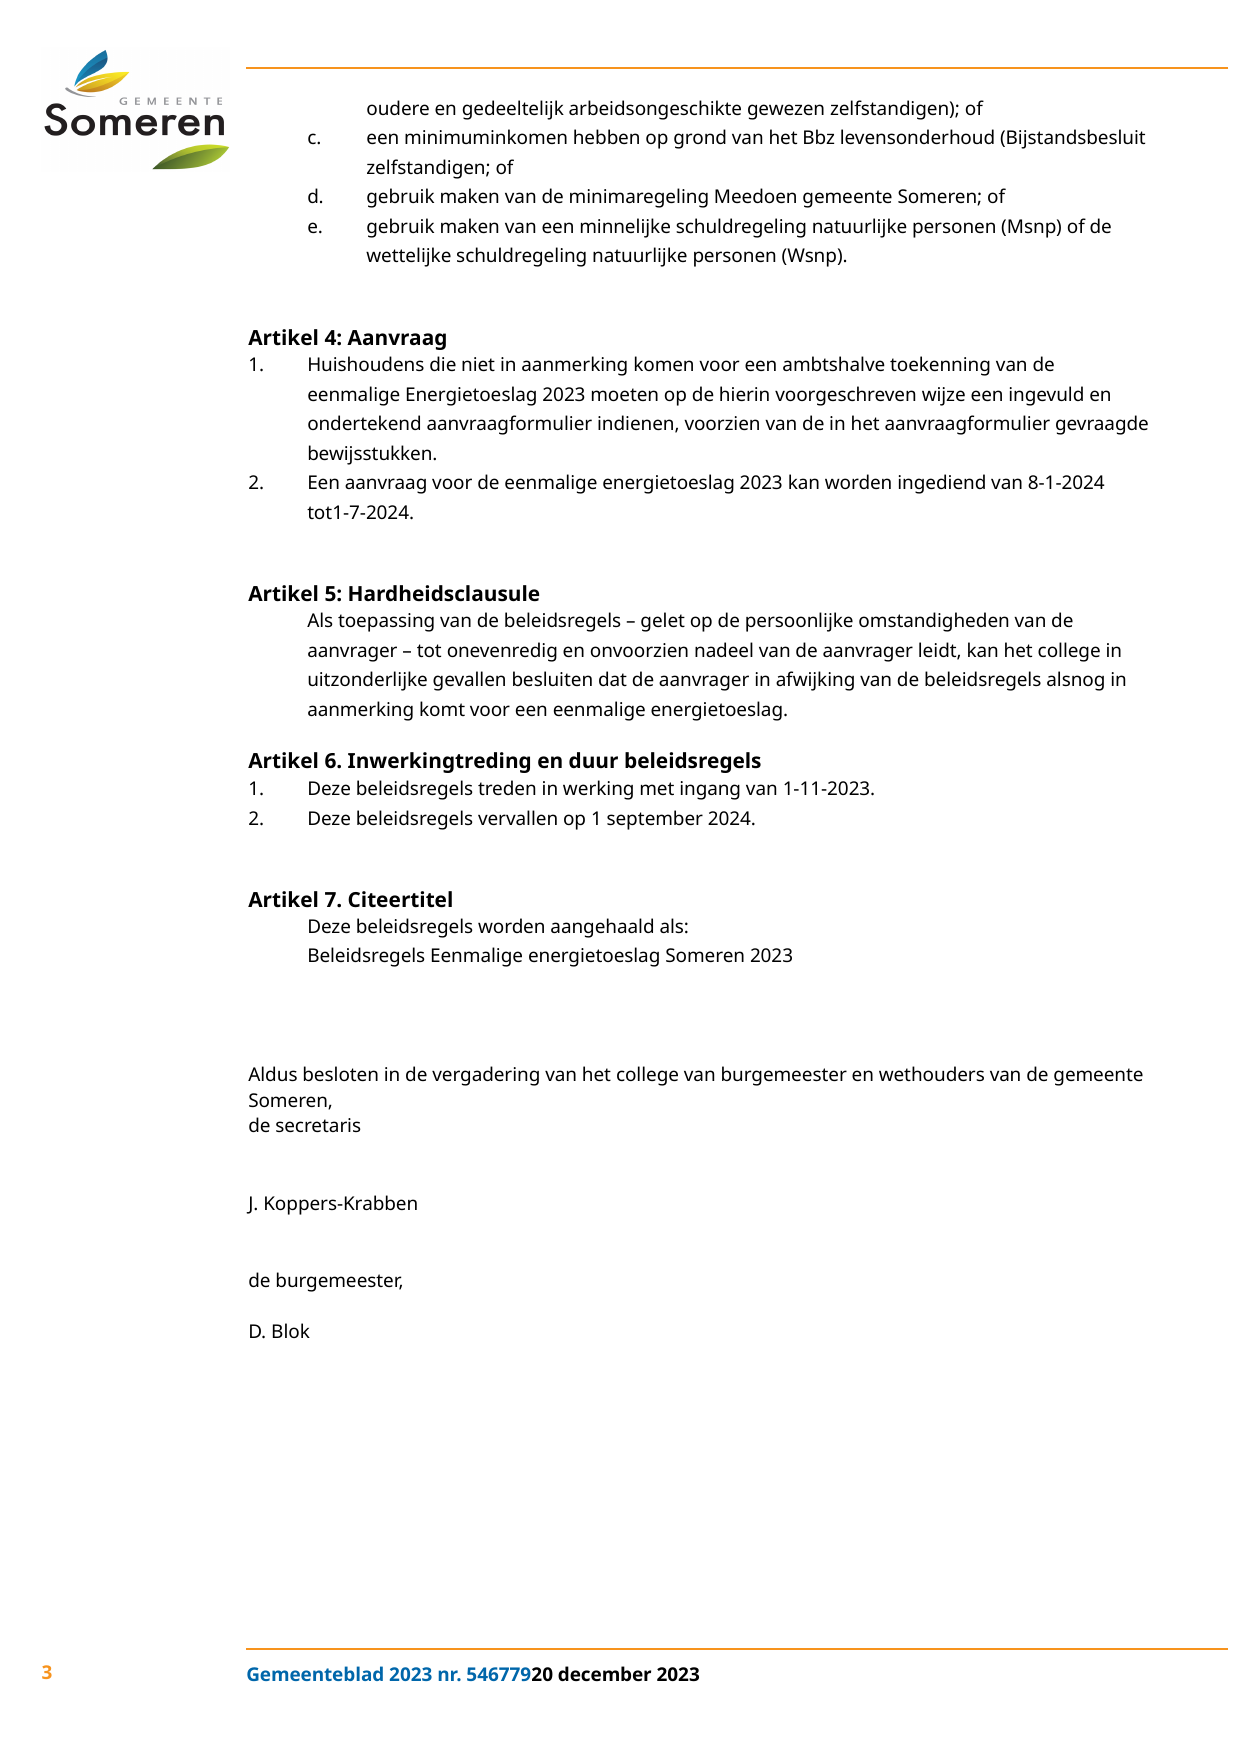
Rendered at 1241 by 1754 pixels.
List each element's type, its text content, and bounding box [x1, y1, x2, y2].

text Aldus besloten in de vergadering van het college van burgemeester en wethouders van de gemeente Someren, [248, 1061, 1152, 1112]
list Beleidsregels Eenmalige energietoeslag Someren 2023 [248, 943, 1152, 968]
list een minimuminkomen hebben op grond van het Bbz levensonderhoud (Bijstandsbesluit zelfstandigen; of [307, 124, 1152, 180]
list Deze beleidsregels vervallen op 1 september 2024. [248, 805, 1152, 830]
text J. Koppers-Krabben [248, 1190, 1152, 1215]
list Deze beleidsregels worden aangehaald als: [248, 913, 1152, 939]
list gebruik maken van een minnelijke schuldregeling natuurlijke personen (Msnp) of de wettelijke schuldregeling natuurlijke personen (Wsnp). [307, 213, 1152, 268]
text D. Blok [248, 1318, 1152, 1344]
list Huishoudens die niet in aanmerking komen voor een ambtshalve toekenning van de eenmalige Energietoeslag 2023 moeten op de hierin voorgeschreven wijze een ingevuld en ondertekend aanvraagformulier indienen, voorzien van de in het aanvraagformulier gevraagde bewijsstukken. [248, 351, 1152, 466]
text Artikel 7. Citeertitel [248, 885, 1152, 913]
text Artikel 5: Hardheidsclausule [248, 579, 1152, 607]
picture [41, 47, 231, 172]
list oudere en gedeeltelijk arbeidsongeschikte gewezen zelfstandigen); of [307, 95, 1152, 121]
text Artikel 6. Inwerkingtreding en duur beleidsregels [248, 747, 1152, 775]
text Artikel 4: Aanvraag [248, 323, 1152, 351]
list Deze beleidsregels treden in werking met ingang van 1-11-2023. [248, 775, 1152, 801]
list Een aanvraag voor de eenmalige energietoeslag 2023 kan worden ingediend van 8-1-2024 tot1-7-2024. [248, 469, 1152, 525]
text de burgemeester, [248, 1267, 1152, 1293]
list Als toepassing van de beleidsregels – gelet op de persoonlijke omstandigheden van de aanvrager – tot onevenredig en onvoorzien nadeel van de aanvrager leidt, kan het college in uitzonderlijke gevallen besluiten dat de aanvrager in afwijking van de beleidsregels alsnog in aanmerking komt voor een eenmalige energietoeslag. [248, 607, 1152, 722]
text de secretaris [248, 1112, 1152, 1138]
list gebruik maken van de minimaregeling Meedoen gemeente Someren; of [307, 183, 1152, 209]
